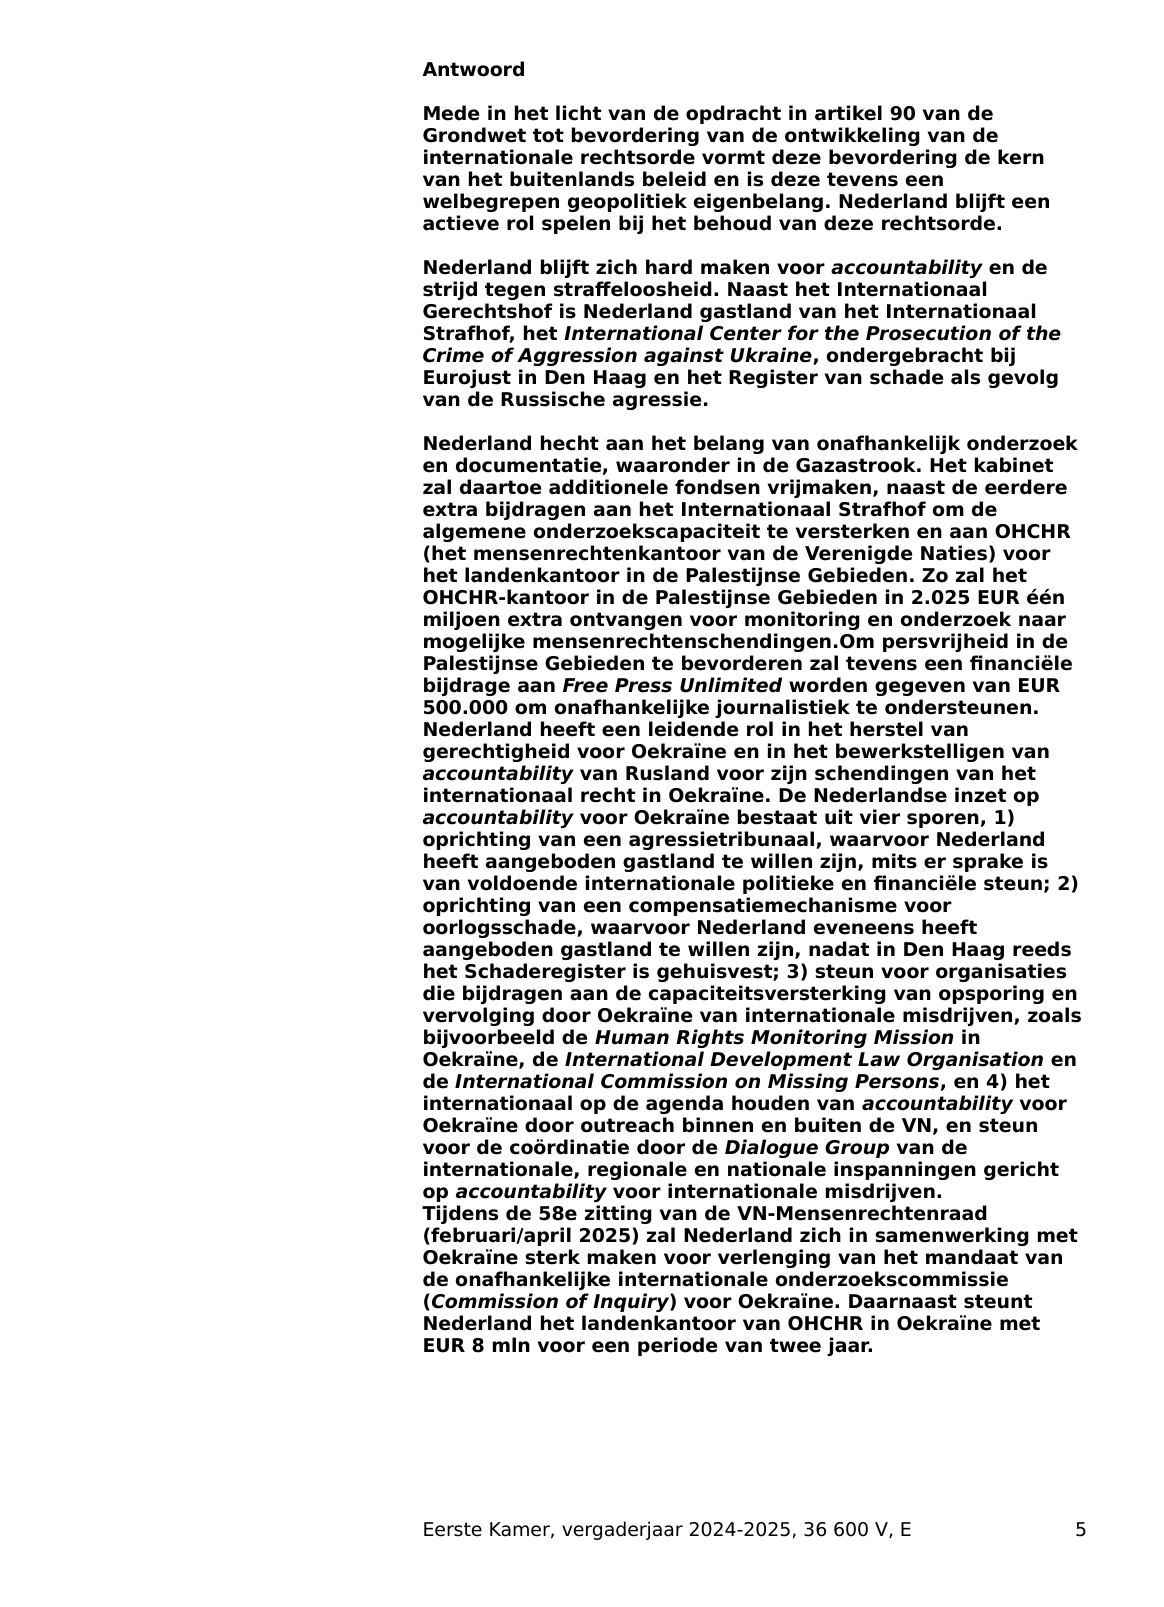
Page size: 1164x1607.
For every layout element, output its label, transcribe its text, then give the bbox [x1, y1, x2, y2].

text Nederland heeft een leidende rol in het herstel van gerechtigheid voor Oekraïne en in het bewerkstelligen van accountability van Rusland voor zijn schendingen van het internationaal recht in Oekraïne. De Nederlandse inzet op accountability voor Oekraïne bestaat uit vier sporen, 1) oprichting van een agressietribunaal, waarvoor Nederland heeft aangeboden gastland te willen zijn, mits er sprake is van voldoende internationale politieke en financiële steun; 2) oprichting van een compensatiemechanisme voor oorlogsschade, waarvoor Nederland eveneens heeft aangeboden gastland te willen zijn, nadat in Den Haag reeds het Schaderegister is gehuisvest; 3) steun voor organisaties die bijdragen aan de capaciteitsversterking van opsporing en vervolging door Oekraïne van internationale misdrijven, zoals bijvoorbeeld de Human Rights Monitoring Mission in Oekraïne, de International Development Law Organisation en de International Commission on Missing Persons, en 4) het internationaal op de agenda houden van accountability voor Oekraïne door outreach binnen en buiten de VN, en steun voor de coördinatie door de Dialogue Group van de internationale, regionale en nationale inspanningen gericht op accountability voor internationale misdrijven. [422, 719, 1087, 1203]
subtitle Antwoord [422, 59, 1087, 81]
text Nederland blijft zich hard maken voor accountability en de strijd tegen straffeloosheid. Naast het Internationaal Gerechtshof is Nederland gastland van het Internationaal Strafhof, het International Center for the Prosecution of the Crime of Aggression against Ukraine, ondergebracht bij Eurojust in Den Haag en het Register van schade als gevolg van de Russische agressie. [422, 257, 1087, 411]
text Mede in het licht van de opdracht in artikel 90 van de Grondwet tot bevordering van de ontwikkeling van de internationale rechtsorde vormt deze bevordering de kern van het buitenlands beleid en is deze tevens een welbegrepen geopolitiek eigenbelang. Nederland blijft een actieve rol spelen bij het behoud van deze rechtsorde. [422, 103, 1087, 235]
text Tijdens de 58e zitting van de VN-Mensenrechtenraad (februari/april 2025) zal Nederland zich in samenwerking met Oekraïne sterk maken voor verlenging van het mandaat van de onafhankelijke internationale onderzoekscommissie (Commission of Inquiry) voor Oekraïne. Daarnaast steunt Nederland het landenkantoor van OHCHR in Oekraïne met EUR 8 mln voor een periode van twee jaar. [422, 1203, 1087, 1356]
text Nederland hecht aan het belang van onafhankelijk onderzoek en documentatie, waaronder in de Gazastrook. Het kabinet zal daartoe additionele fondsen vrijmaken, naast de eerdere extra bijdragen aan het Internationaal Strafhof om de algemene onderzoekscapaciteit te versterken en aan OHCHR (het mensenrechtenkantoor van de Verenigde Naties) voor het landenkantoor in de Palestijnse Gebieden. Zo zal het OHCHR-kantoor in de Palestijnse Gebieden in 2.025 EUR één miljoen extra ontvangen voor monitoring en onderzoek naar mogelijke mensenrechtenschendingen.Om persvrijheid in de Palestijnse Gebieden te bevorderen zal tevens een financiële bijdrage aan Free Press Unlimited worden gegeven van EUR 500.000 om onafhankelijke journalistiek te ondersteunen. [422, 433, 1087, 719]
